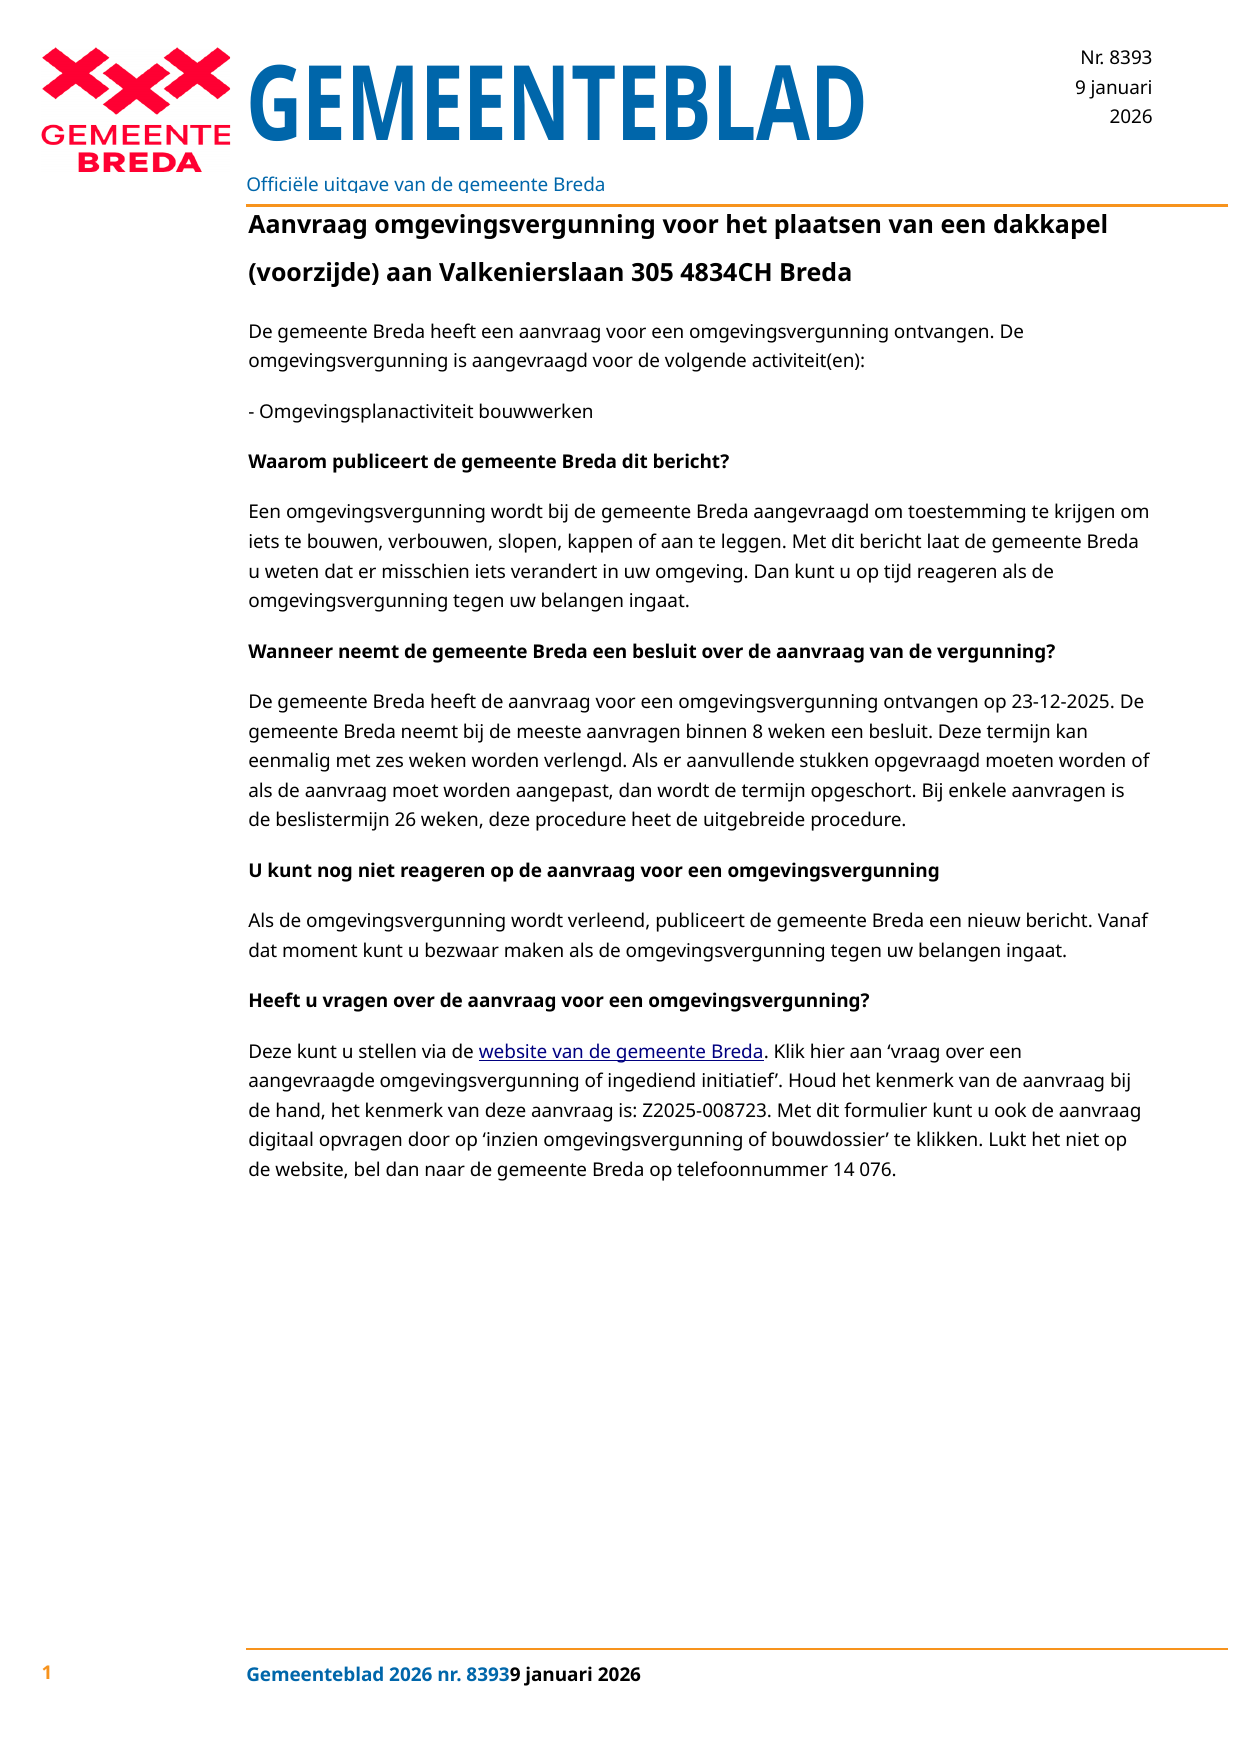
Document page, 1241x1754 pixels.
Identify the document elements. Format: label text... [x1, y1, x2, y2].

text - Omgevingsplanactiviteit bouwwerken [248, 398, 1152, 424]
text Waarom publiceert de gemeente Breda dit bericht? [248, 448, 1152, 474]
text Deze kunt u stellen via de website van de gemeente Breda. Klik hier aan ‘vraag over een aangevraagde omgevingsvergunning of ingediend initiatief’. Houd het kenmerk van de aanvraag bij de hand, het kenmerk van deze aanvraag is: Z2025-008723. Met dit formulier kunt u ook de aanvraag digitaal opvragen door op ‘inzien omgevingsvergunning of bouwdossier’ te klikken. Lukt het niet op de website, bel dan naar de gemeente Breda op telefoonnummer 14 076. [248, 1038, 1152, 1182]
text Aanvraag omgevingsvergunning voor het plaatsen van een dakkapel (voorzijde) aan Valkenierslaan 305 4834CH Breda [248, 207, 1152, 288]
picture [41, 47, 231, 172]
text Als de omgevingsvergunning wordt verleend, publiceert de gemeente Breda een nieuw bericht. Vanaf dat moment kunt u bezwaar maken als de omgevingsvergunning tegen uw belangen ingaat. [248, 907, 1152, 963]
text Een omgevingsvergunning wordt bij de gemeente Breda aangevraagd om toestemming te krijgen om iets te bouwen, verbouwen, slopen, kappen of aan te leggen. Met dit bericht laat de gemeente Breda u weten dat er misschien iets verandert in uw omgeving. Dan kunt u op tijd reageren als de omgevingsvergunning tegen uw belangen ingaat. [248, 499, 1152, 613]
text De gemeente Breda heeft een aanvraag voor een omgevingsvergunning ontvangen. De omgevingsvergunning is aangevraagd voor de volgende activiteit(en): [248, 318, 1152, 373]
text De gemeente Breda heeft de aanvraag voor een omgevingsvergunning ontvangen op 23-12-2025. De gemeente Breda neemt bij de meeste aanvragen binnen 8 weken een besluit. Deze termijn kan eenmalig met zes weken worden verlengd. Als er aanvullende stukken opgevraagd moeten worden of als de aanvraag moet worden aangepast, dan wordt de termijn opgeschort. Bij enkele aanvragen is de beslistermijn 26 weken, deze procedure heet de uitgebreide procedure. [248, 688, 1152, 832]
text U kunt nog niet reageren op de aanvraag voor een omgevingsvergunning [248, 857, 1152, 883]
text Heeft u vragen over de aanvraag voor een omgevingsvergunning? [248, 987, 1152, 1013]
text Wanneer neemt de gemeente Breda een besluit over de aanvraag van de vergunning? [248, 638, 1152, 664]
